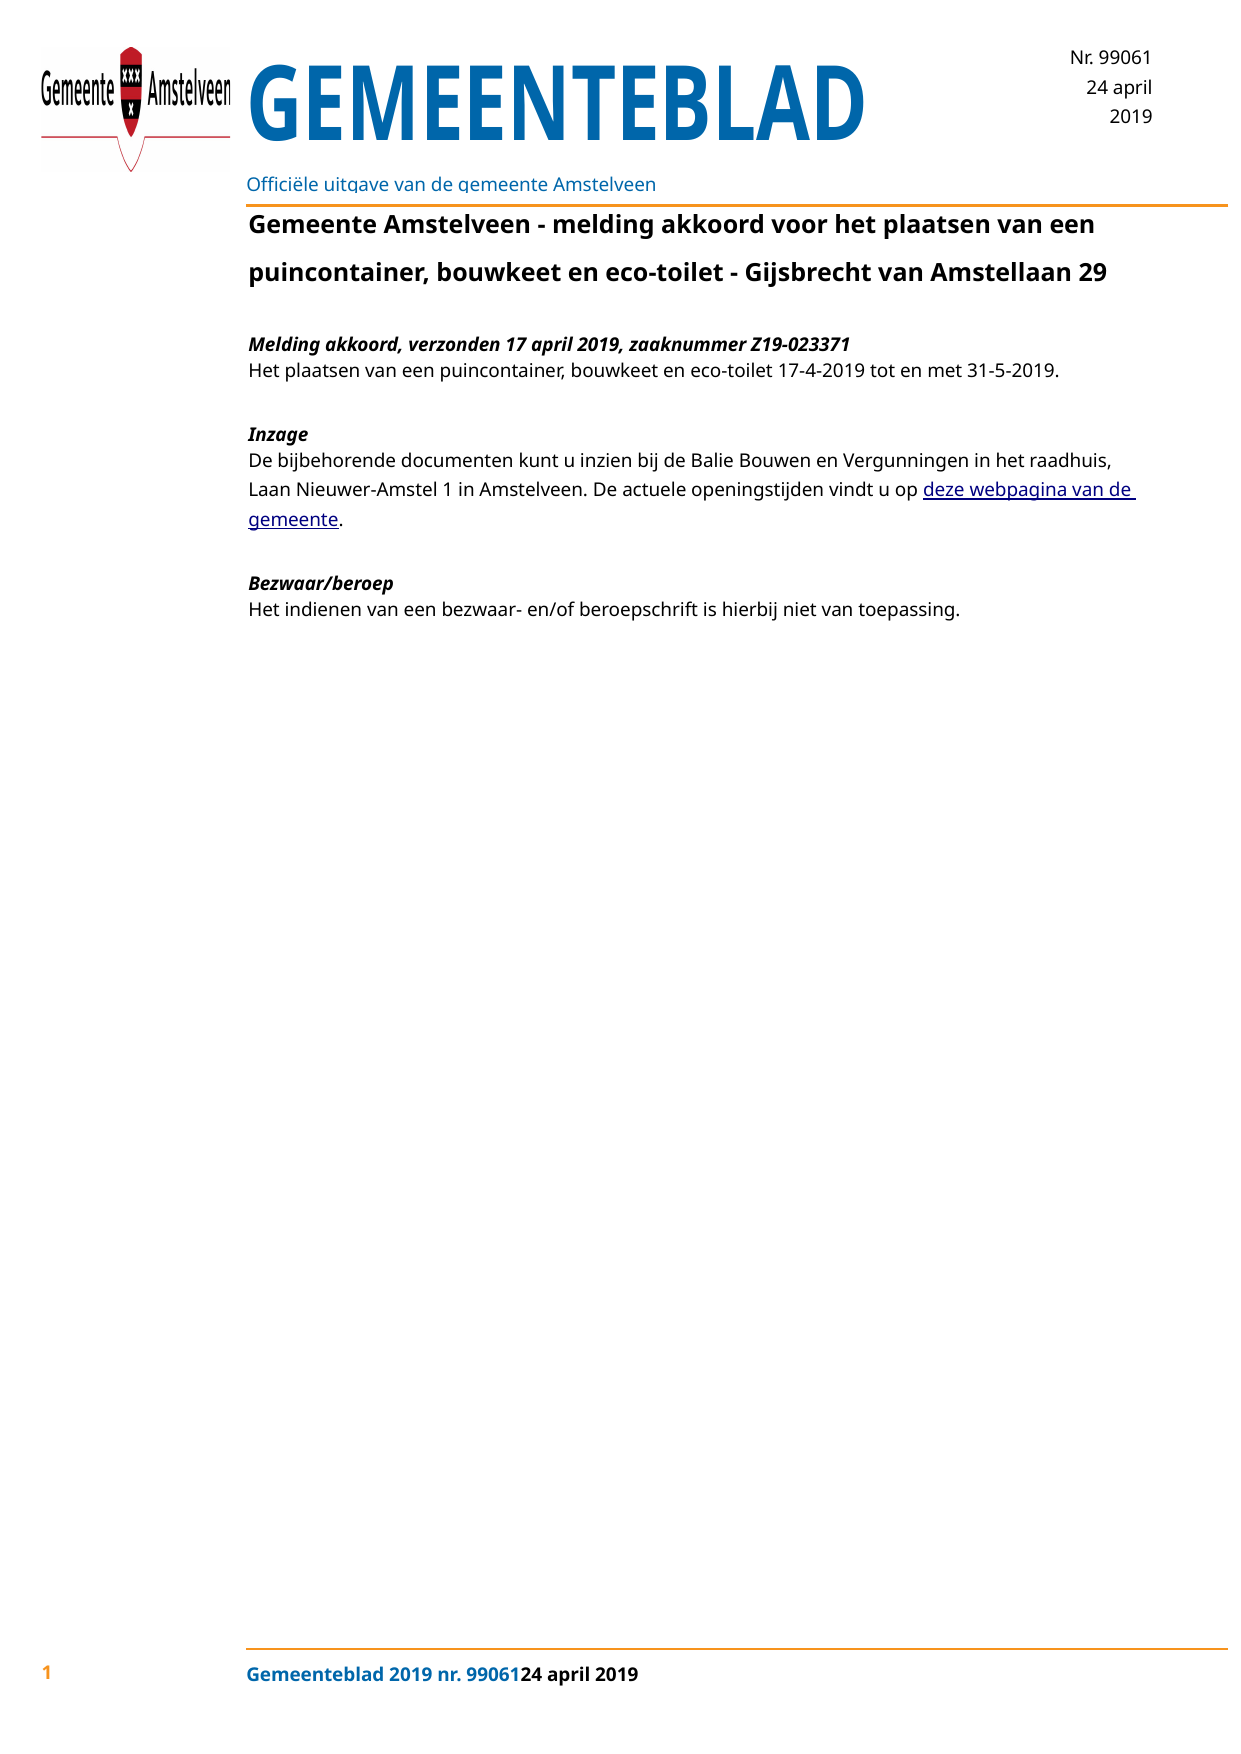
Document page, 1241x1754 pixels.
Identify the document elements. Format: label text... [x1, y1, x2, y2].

text Melding akkoord, verzonden 17 april 2019, zaaknummer Z19-023371 [248, 331, 1152, 357]
text Bezwaar/beroep [248, 570, 1152, 596]
text De bijbehorende documenten kunt u inzien bij de Balie Bouwen en Vergunningen in het raadhuis, Laan Nieuwer-Amstel 1 in Amstelveen. De actuele openingstijden vindt u op deze webpagina van de gemeente. [248, 447, 1152, 532]
text Gemeente Amstelveen - melding akkoord voor het plaatsen van een puincontainer, bouwkeet en eco-toilet - Gijsbrecht van Amstellaan 29 [248, 207, 1152, 288]
picture [41, 47, 231, 172]
text Het indienen van een bezwaar- en/of beroepschrift is hierbij niet van toepassing. [248, 596, 1152, 621]
text Het plaatsen van een puincontainer, bouwkeet en eco-toilet 17-4-2019 tot en met 31-5-2019. [248, 357, 1152, 383]
text Inzage [248, 421, 1152, 447]
